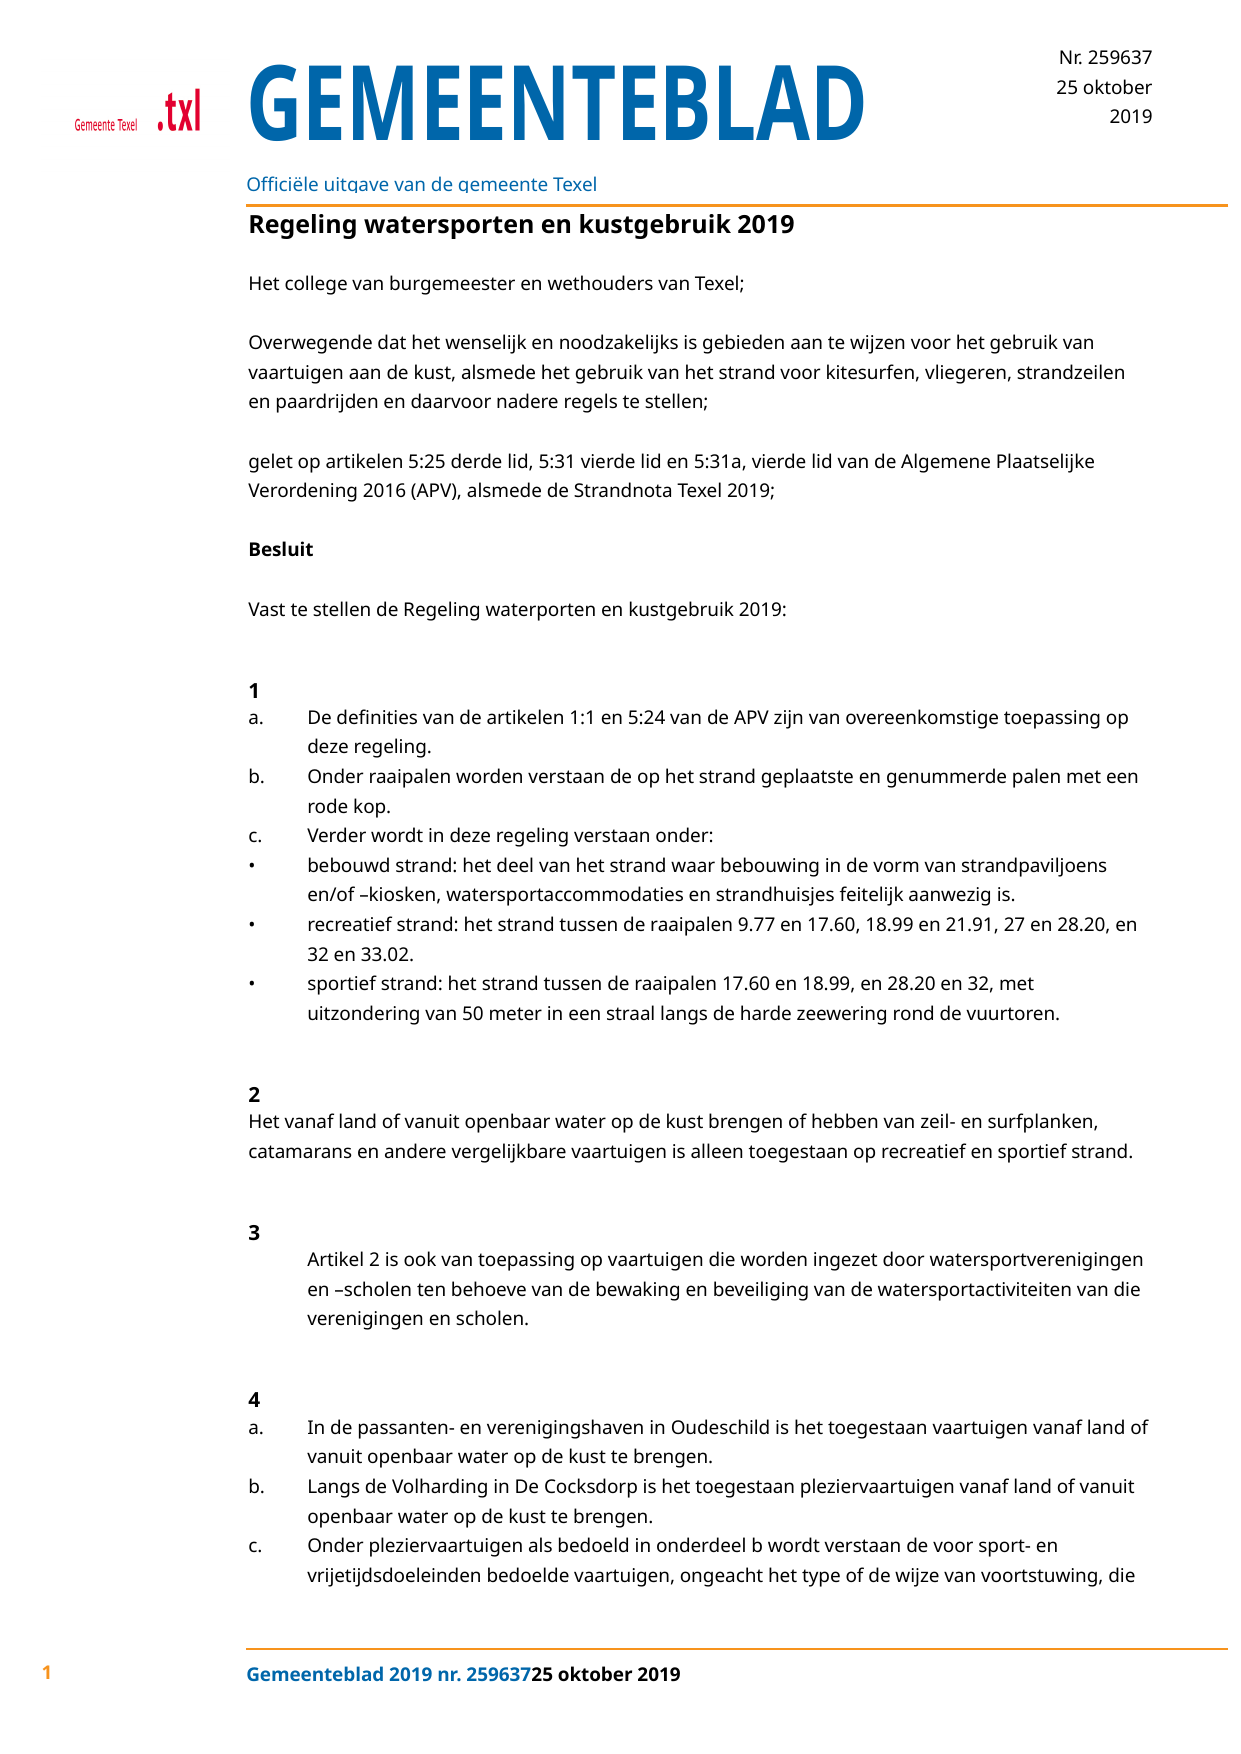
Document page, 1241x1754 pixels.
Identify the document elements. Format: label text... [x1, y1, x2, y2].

list Artikel 2 is ook van toepassing op vaartuigen die worden ingezet door watersportverenigingen en –scholen ten behoeve van de bewaking en beveiliging van de watersportactiviteiten van die verenigingen en scholen. [248, 1246, 1152, 1331]
list Langs de Volharding in De Cocksdorp is het toegestaan pleziervaartuigen vanaf land of vanuit openbaar water op de kust te brengen. [248, 1473, 1152, 1528]
list In de passanten- en verenigingshaven in Oudeschild is het toegestaan vaartuigen vanaf land of vanuit openbaar water op de kust te brengen. [248, 1414, 1152, 1469]
text 1 [248, 676, 1152, 704]
text Vast te stellen de Regeling waterporten en kustgebruik 2019: [248, 596, 1152, 621]
text 4 [248, 1386, 1152, 1414]
picture [41, 47, 231, 172]
text 2 [248, 1080, 1152, 1108]
text Regeling watersporten en kustgebruik 2019 [248, 207, 1152, 241]
list De definities van de artikelen 1:1 en 5:24 van de APV zijn van overeenkomstige toepassing op deze regeling. [248, 704, 1152, 759]
text Het vanaf land of vanuit openbaar water op de kust brengen of hebben van zeil- en surfplanken, catamarans en andere vergelijkbare vaartuigen is alleen toegestaan op recreatief en sportief strand. [248, 1108, 1152, 1164]
list Verder wordt in deze regeling verstaan onder: [248, 822, 1152, 848]
text gelet op artikelen 5:25 derde lid, 5:31 vierde lid en 5:31a, vierde lid van de Algemene Plaatselijke Verordening 2016 (APV), alsmede de Strandnota Texel 2019; [248, 448, 1152, 503]
text Overwegende dat het wenselijk en noodzakelijks is gebieden aan te wijzen voor het gebruik van vaartuigen aan de kust, alsmede het gebruik van het strand voor kitesurfen, vliegeren, strandzeilen en paardrijden en daarvoor nadere regels te stellen; [248, 329, 1152, 414]
text 3 [248, 1218, 1152, 1246]
text Het college van burgemeester en wethouders van Texel; [248, 270, 1152, 296]
list recreatief strand: het strand tussen de raaipalen 9.77 en 17.60, 18.99 en 21.91, 27 en 28.20, en 32 en 33.02. [248, 911, 1152, 967]
list Onder raaipalen worden verstaan de op het strand geplaatste en genummerde palen met een rode kop. [248, 763, 1152, 819]
list sportief strand: het strand tussen de raaipalen 17.60 en 18.99, en 28.20 en 32, met uitzondering van 50 meter in een straal langs de harde zeewering rond de vuurtoren. [248, 970, 1152, 1026]
list bebouwd strand: het deel van het strand waar bebouwing in de vorm van strandpaviljoens en/of –kiosken, watersportaccommodaties en strandhuisjes feitelijk aanwezig is. [248, 852, 1152, 907]
text Besluit [248, 537, 1152, 562]
list Onder pleziervaartuigen als bedoeld in onderdeel b wordt verstaan de voor sport- en vrijetijdsdoeleinden bedoelde vaartuigen, ongeacht het type of de wijze van voortstuwing, die [248, 1532, 1152, 1588]
